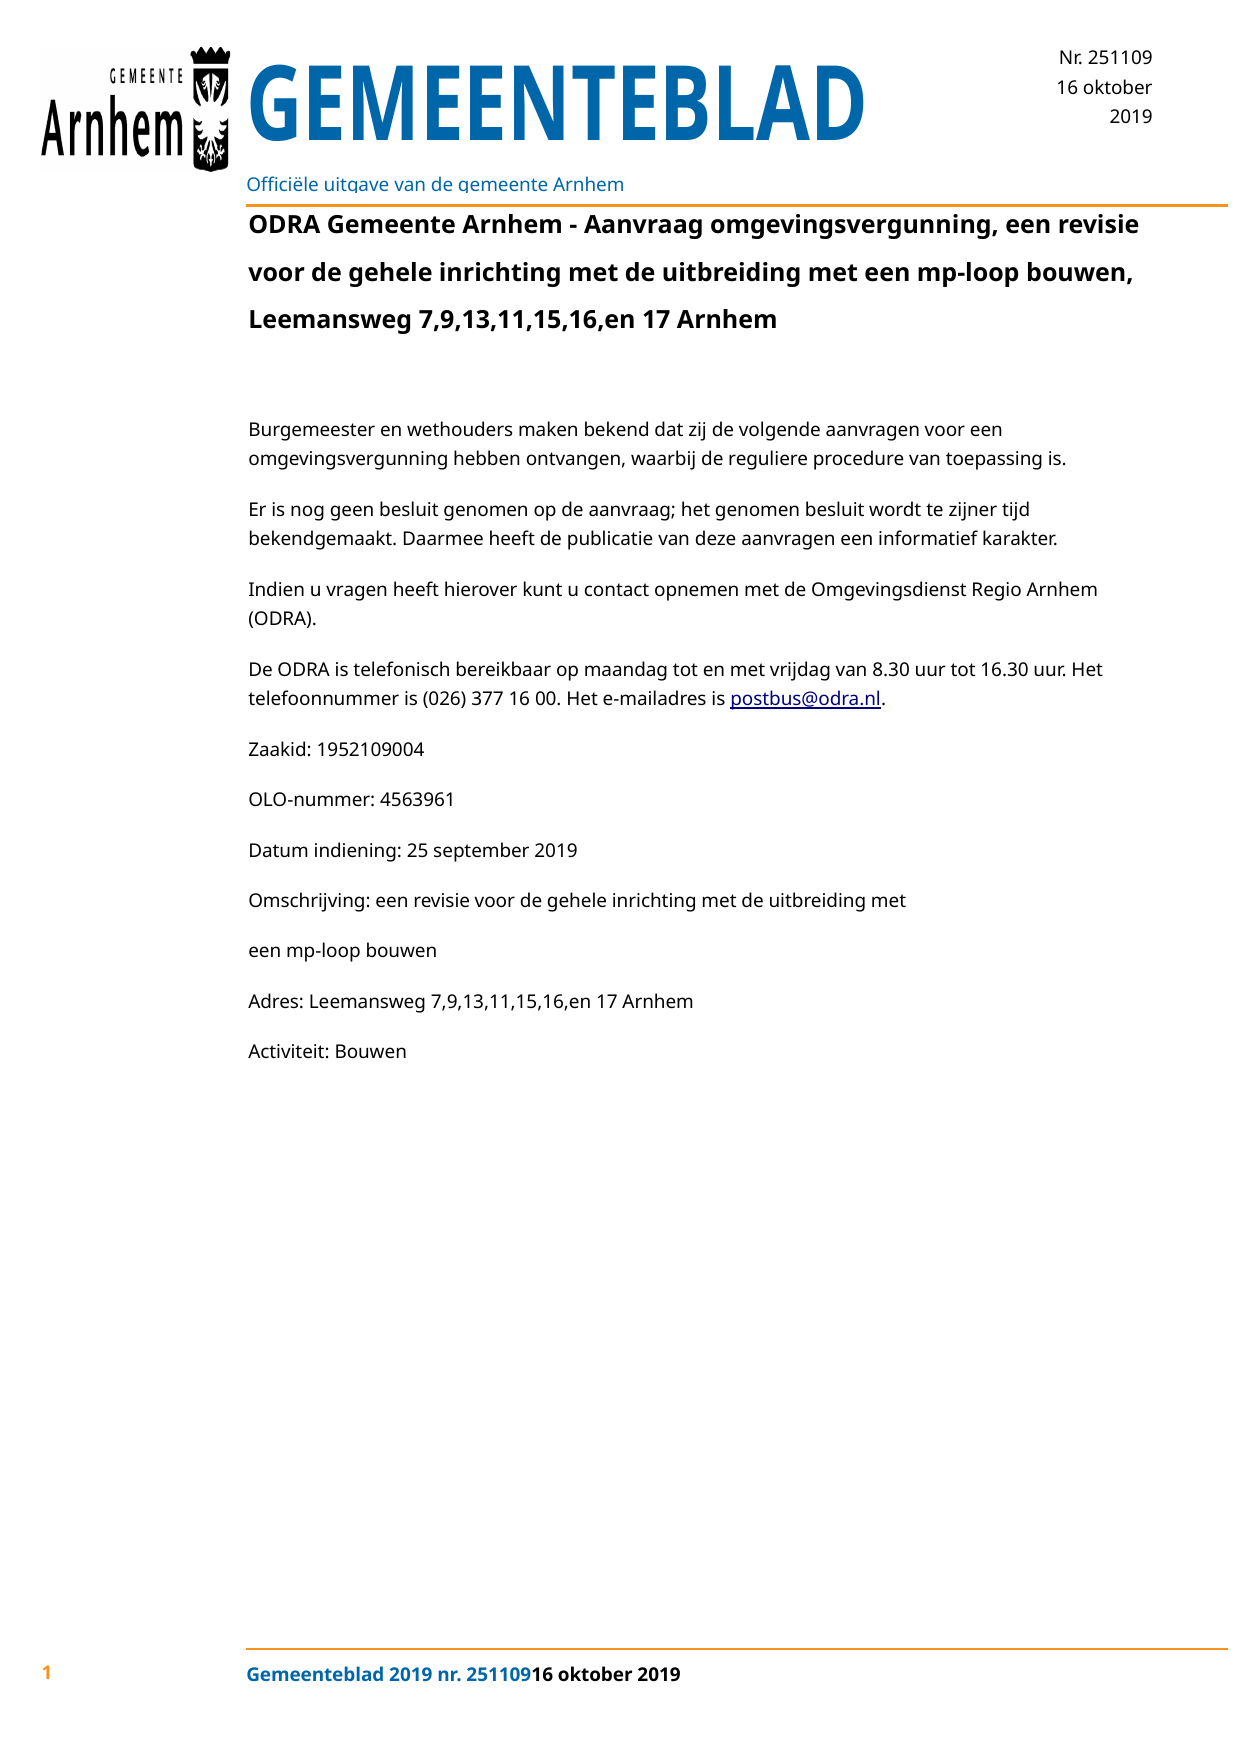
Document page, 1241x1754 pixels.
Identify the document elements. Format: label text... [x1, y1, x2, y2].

text Burgemeester en wethouders maken bekend dat zij de volgende aanvragen voor een omgevingsvergunning hebben ontvangen, waarbij de reguliere procedure van toepassing is. [248, 416, 1152, 471]
text Zaakid: 1952109004 [248, 736, 1152, 762]
text Adres: Leemansweg 7,9,13,11,15,16,en 17 Arnhem [248, 988, 1152, 1014]
text Activiteit: Bouwen [248, 1038, 1152, 1064]
picture [41, 47, 231, 172]
text De ODRA is telefonisch bereikbaar op maandag tot en met vrijdag van 8.30 uur tot 16.30 uur. Het telefoonnummer is (026) 377 16 00. Het e-mailadres is postbus@odra.nl. [248, 656, 1152, 711]
text ODRA Gemeente Arnhem - Aanvraag omgevingsvergunning, een revisie voor de gehele inrichting met de uitbreiding met een mp-loop bouwen, Leemansweg 7,9,13,11,15,16,en 17 Arnhem [248, 207, 1152, 336]
text Er is nog geen besluit genomen op de aanvraag; het genomen besluit wordt te zijner tijd bekendgemaakt. Daarmee heeft de publicatie van deze aanvragen een informatief karakter. [248, 496, 1152, 551]
text Omschrijving: een revisie voor de gehele inrichting met de uitbreiding met [248, 887, 1152, 913]
text Datum indiening: 25 september 2019 [248, 837, 1152, 862]
text OLO-nummer: 4563961 [248, 786, 1152, 812]
text Indien u vragen heeft hierover kunt u contact opnemen met de Omgevingsdienst Regio Arnhem (ODRA). [248, 576, 1152, 631]
text een mp-loop bouwen [248, 938, 1152, 963]
